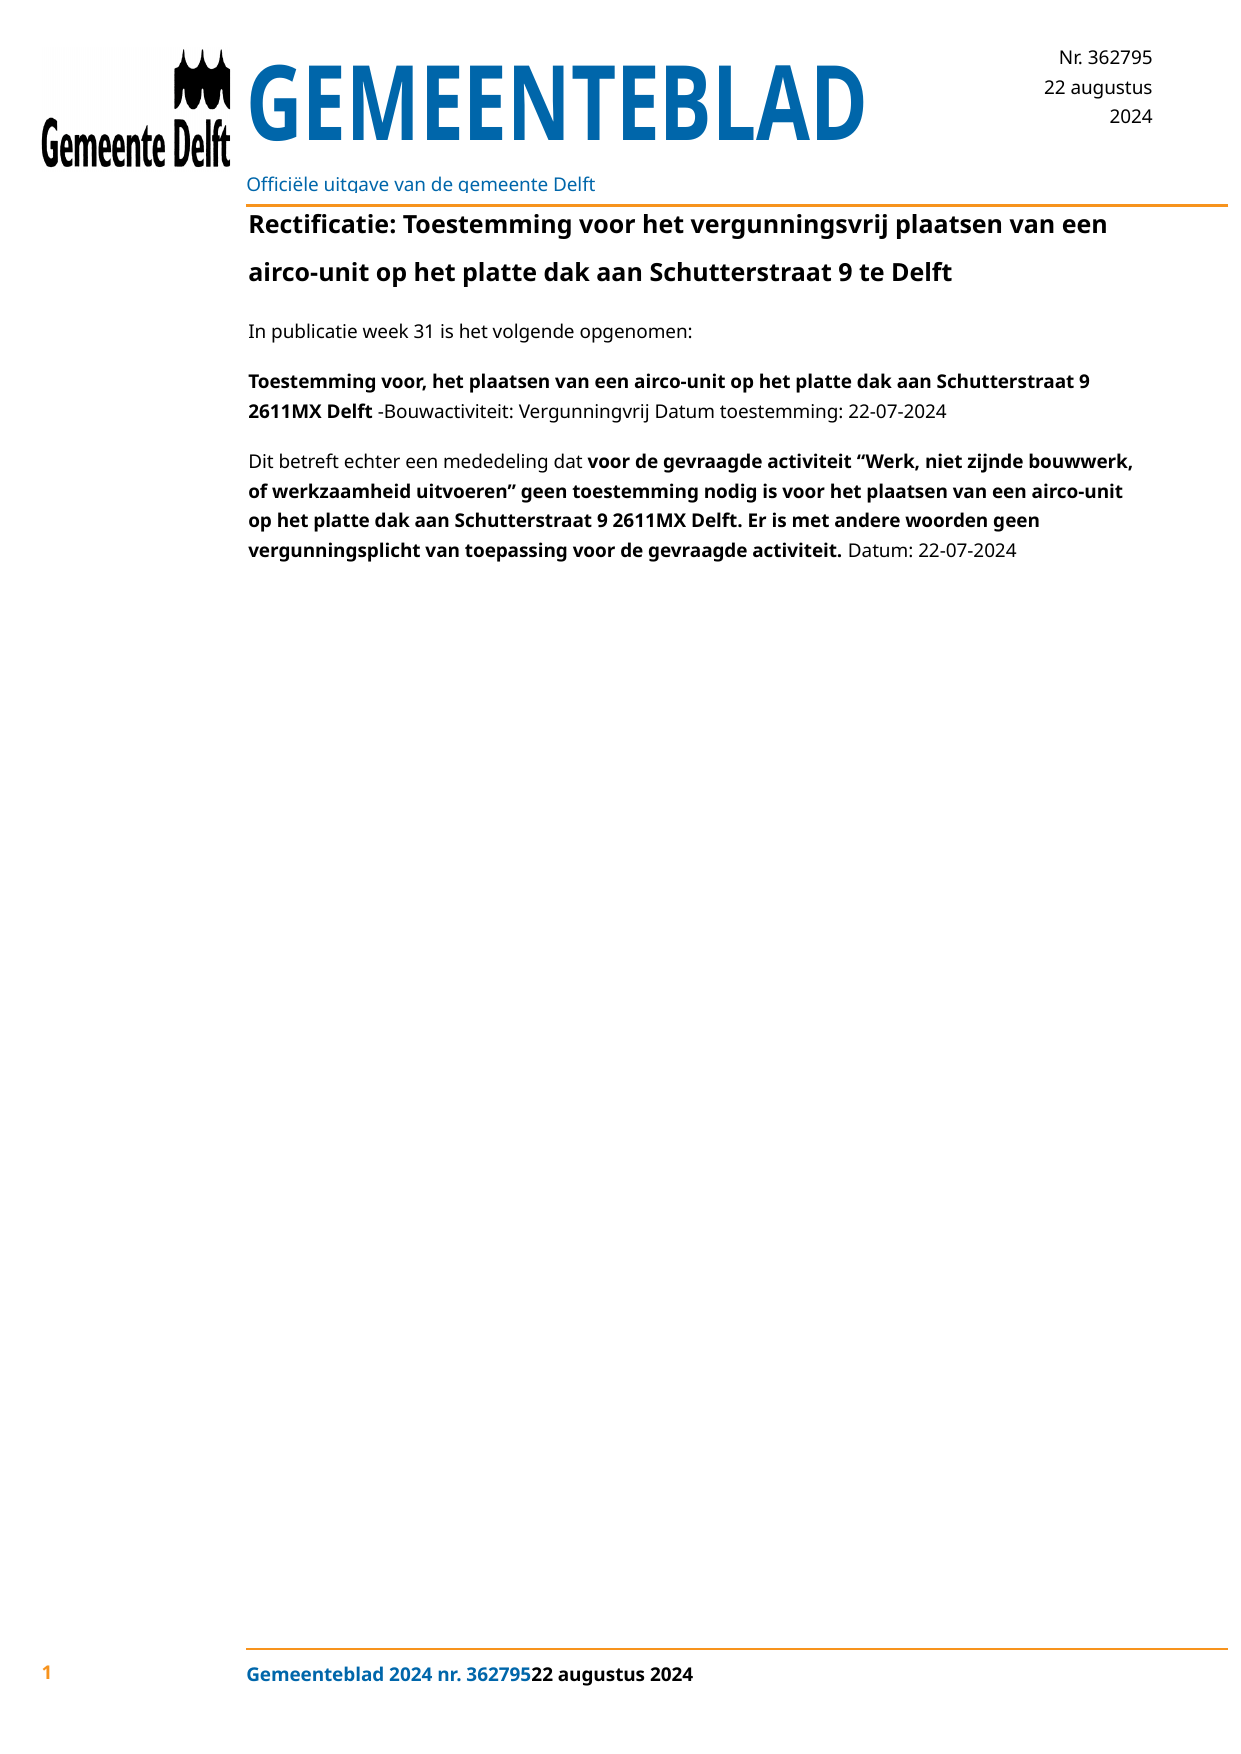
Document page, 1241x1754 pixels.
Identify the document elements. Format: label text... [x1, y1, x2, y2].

picture [41, 47, 231, 172]
text In publicatie week 31 is het volgende opgenomen: [248, 318, 1152, 344]
text Toestemming voor, het plaatsen van een airco-unit op het platte dak aan Schutterstraat 9 2611MX Delft -Bouwactiviteit: Vergunningvrij Datum toestemming: 22-07-2024 [248, 368, 1152, 424]
text Dit betreft echter een mededeling dat voor de gevraagde activiteit “Werk, niet zijnde bouwwerk, of werkzaamheid uitvoeren” geen toestemming nodig is voor het plaatsen van een airco-unit op het platte dak aan Schutterstraat 9 2611MX Delft. Er is met andere woorden geen vergunningsplicht van toepassing voor de gevraagde activiteit. Datum: 22-07-2024 [248, 448, 1152, 563]
text Rectificatie: Toestemming voor het vergunningsvrij plaatsen van een airco-unit op het platte dak aan Schutterstraat 9 te Delft [248, 207, 1152, 288]
